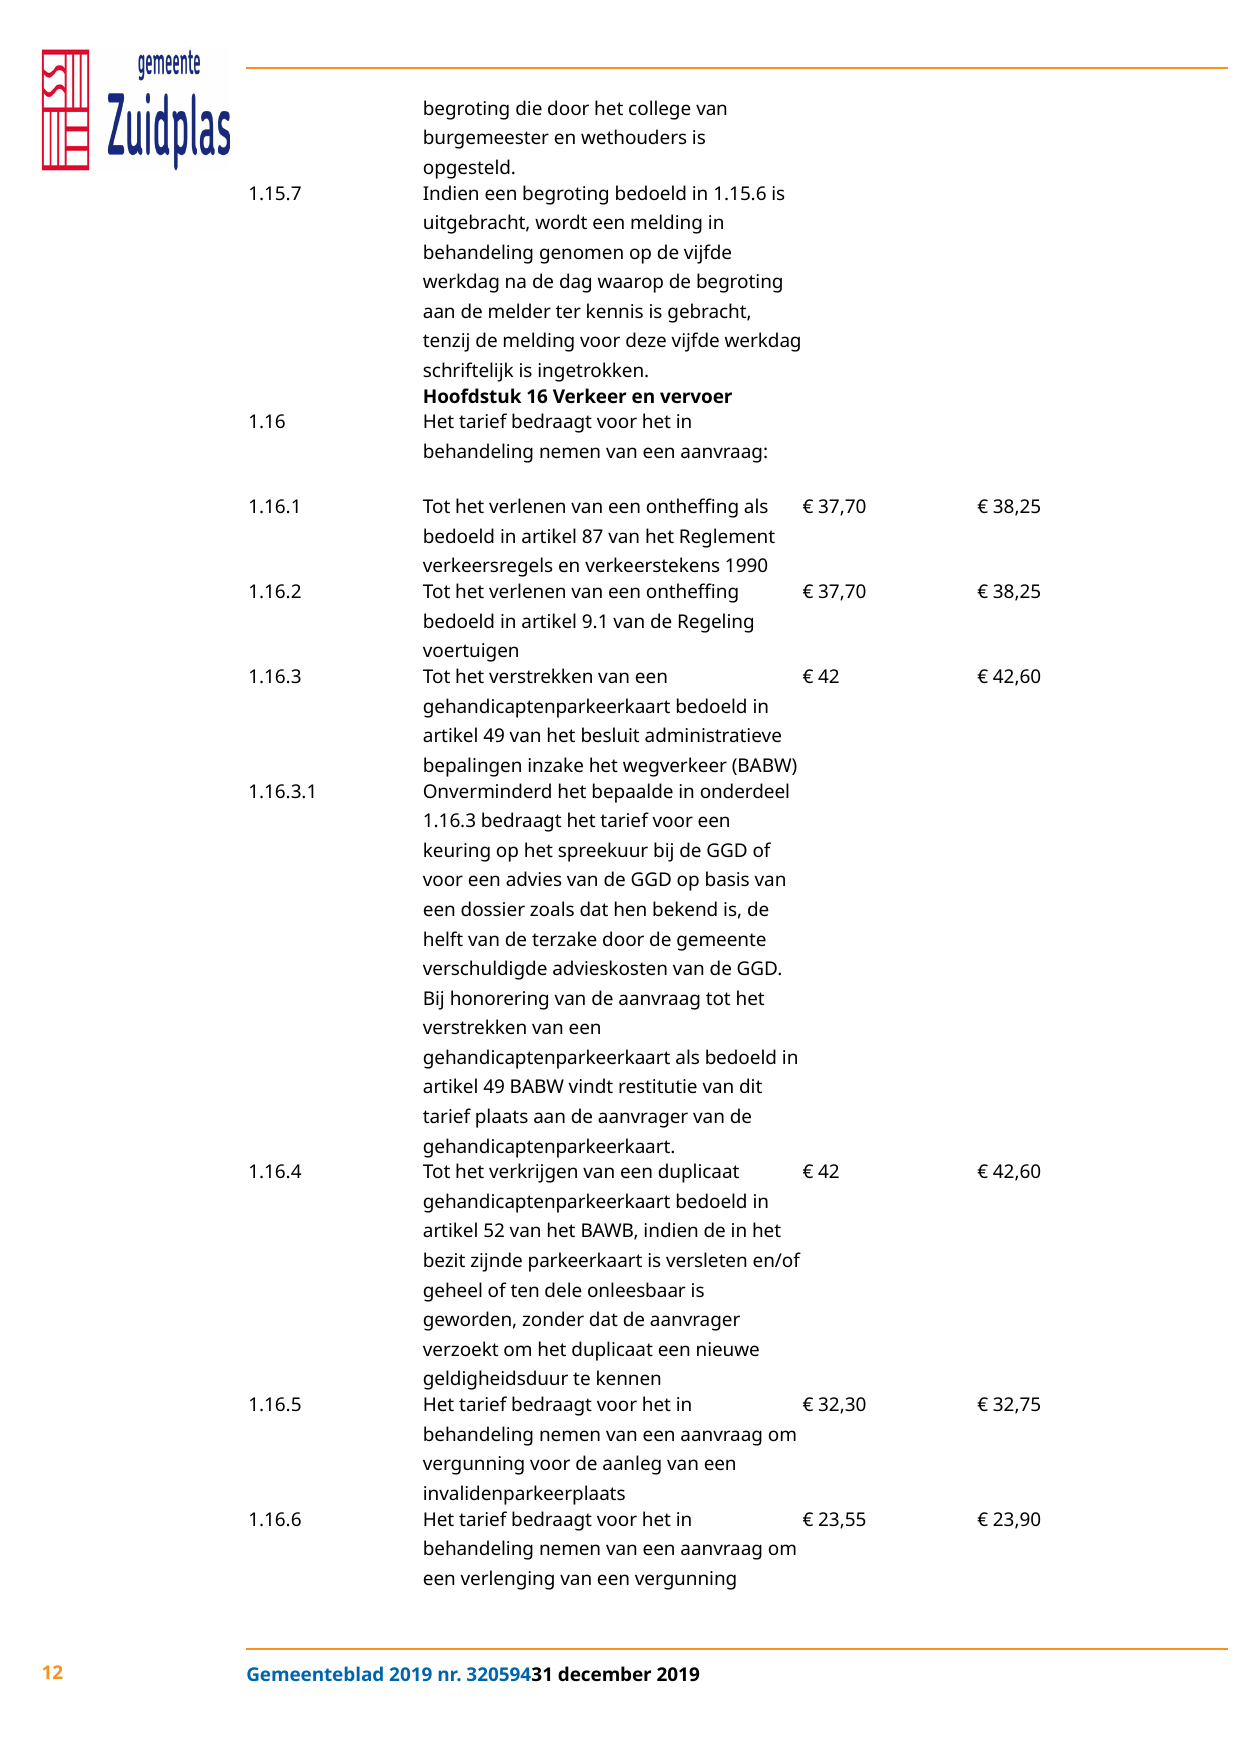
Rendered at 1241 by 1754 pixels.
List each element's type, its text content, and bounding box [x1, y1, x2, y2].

table_cell € 37,70 [802, 579, 977, 663]
table_cell € 42 [802, 663, 977, 778]
table_cell 1.16.3 [248, 663, 423, 778]
table_cell [802, 180, 977, 383]
table_cell € 42,60 [977, 1159, 1152, 1391]
table_cell Tot het verstrekken van een gehandicaptenparkeerkaart bedoeld in artikel 49 van het besluit administratieve bepalingen inzake het wegverkeer (BABW) [423, 663, 802, 778]
table_cell [977, 180, 1152, 383]
table_cell [802, 778, 977, 1158]
table_cell [977, 778, 1152, 1158]
table_cell [977, 383, 1152, 409]
table_cell [977, 409, 1152, 493]
table_cell 1.16 [248, 409, 423, 493]
table_cell € 23,90 [977, 1506, 1152, 1591]
table_cell begroting die door het college van burgemeester en wethouders is opgesteld. [423, 95, 802, 180]
table_cell € 42,60 [977, 663, 1152, 778]
table_cell [248, 95, 423, 180]
table_cell 1.16.1 [248, 494, 423, 578]
table_cell 1.16.2 [248, 579, 423, 663]
table_cell [977, 95, 1152, 180]
table_cell € 32,30 [802, 1391, 977, 1506]
table_cell 1.15.7 [248, 180, 423, 383]
table_cell [248, 383, 423, 409]
table_cell € 42 [802, 1159, 977, 1391]
table_cell Het tarief bedraagt voor het in behandeling nemen van een aanvraag om vergunning voor de aanleg van een invalidenparkeerplaats [423, 1391, 802, 1506]
table_cell 1.16.4 [248, 1159, 423, 1391]
table_cell Tot het verlenen van een ontheffing als bedoeld in artikel 87 van het Reglement verkeersregels en verkeerstekens 1990 [423, 494, 802, 578]
table_cell € 23,55 [802, 1506, 977, 1591]
table_cell Tot het verkrijgen van een duplicaat gehandicaptenparkeerkaart bedoeld in artikel 52 van het BAWB, indien de in het bezit zijnde parkeerkaart is versleten en/of geheel of ten dele onleesbaar is geworden, zonder dat de aanvrager verzoekt om het duplicaat een nieuwe geldigheidsduur te kennen [423, 1159, 802, 1391]
table_cell € 37,70 [802, 494, 977, 578]
table_cell Het tarief bedraagt voor het in behandeling nemen van een aanvraag om een verlenging van een vergunning [423, 1506, 802, 1591]
table_cell Onverminderd het bepaalde in onderdeel 1.16.3 bedraagt het tarief voor een keuring op het spreekuur bij de GGD of voor een advies van de GGD op basis van een dossier zoals dat hen bekend is, de helft van de terzake door de gemeente verschuldigde advieskosten van de GGD. Bij honorering van de aanvraag tot het verstrekken van een gehandicaptenparkeerkaart als bedoeld in artikel 49 BABW vindt restitutie van dit tarief plaats aan de aanvrager van de gehandicaptenparkeerkaart. [423, 778, 802, 1158]
table_cell Hoofdstuk 16 Verkeer en vervoer [423, 383, 802, 409]
table_cell Tot het verlenen van een ontheffing bedoeld in artikel 9.1 van de Regeling voertuigen [423, 579, 802, 663]
table_cell [802, 383, 977, 409]
table_cell 1.16.5 [248, 1391, 423, 1506]
table_cell € 38,25 [977, 494, 1152, 578]
table_cell Indien een begroting bedoeld in 1.15.6 is uitgebracht, wordt een melding in behandeling genomen op de vijfde werkdag na de dag waarop de begroting aan de melder ter kennis is gebracht, tenzij de melding voor deze vijfde werkdag schriftelijk is ingetrokken. [423, 180, 802, 383]
table_cell € 32,75 [977, 1391, 1152, 1506]
table_cell € 38,25 [977, 579, 1152, 663]
picture [41, 47, 231, 172]
table_cell Het tarief bedraagt voor het in behandeling nemen van een aanvraag: [423, 409, 802, 493]
table_cell 1.16.6 [248, 1506, 423, 1591]
table_cell 1.16.3.1 [248, 778, 423, 1158]
table_cell [802, 409, 977, 493]
table_cell [802, 95, 977, 180]
